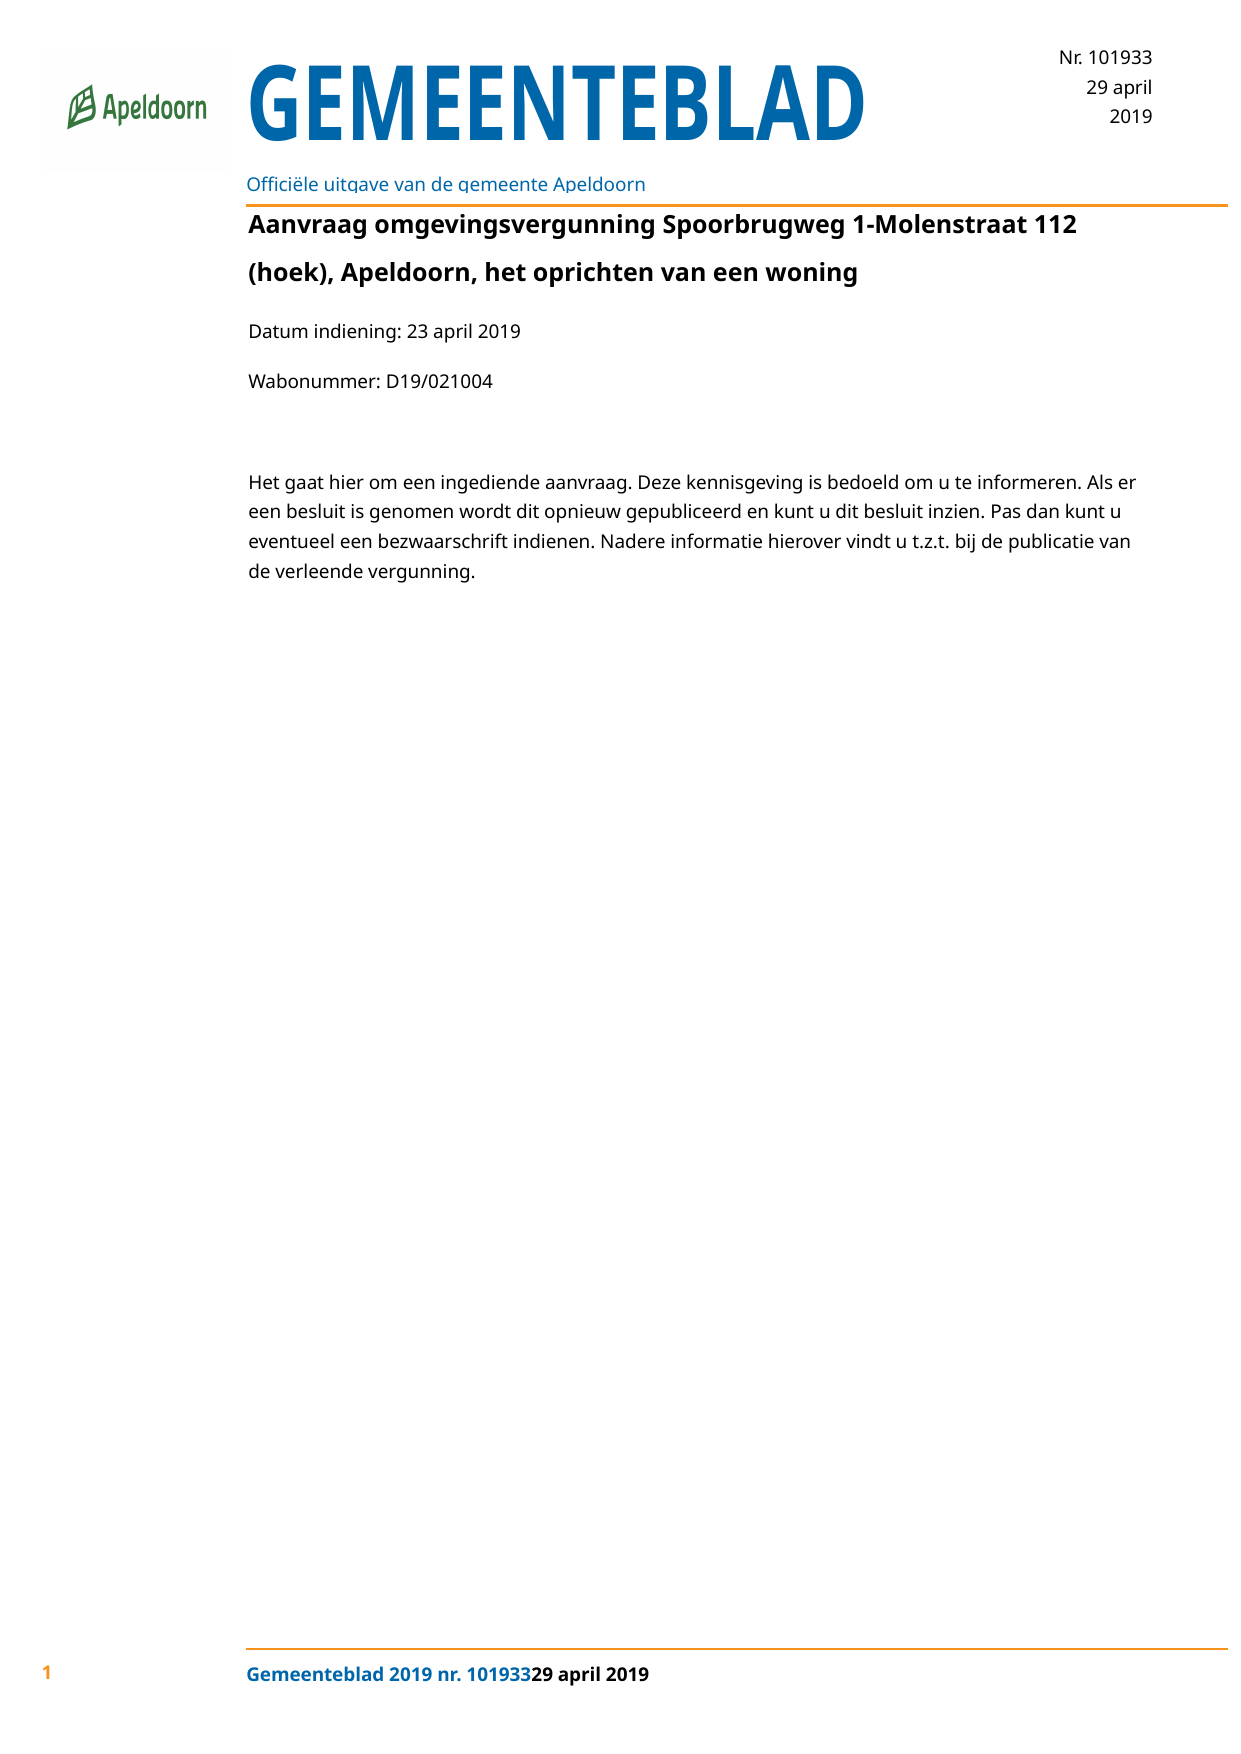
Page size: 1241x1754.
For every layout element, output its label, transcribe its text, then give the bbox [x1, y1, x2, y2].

text Het gaat hier om een ingediende aanvraag. Deze kennisgeving is bedoeld om u te informeren. Als er een besluit is genomen wordt dit opnieuw gepubliceerd en kunt u dit besluit inzien. Pas dan kunt u eventueel een bezwaarschrift indienen. Nadere informatie hierover vindt u t.z.t. bij de publicatie van de verleende vergunning. [248, 469, 1152, 584]
text Wabonummer: D19/021004 [248, 368, 1152, 394]
picture [41, 47, 231, 172]
text Datum indiening: 23 april 2019 [248, 318, 1152, 344]
text Aanvraag omgevingsvergunning Spoorbrugweg 1-Molenstraat 112 (hoek), Apeldoorn, het oprichten van een woning [248, 207, 1152, 288]
